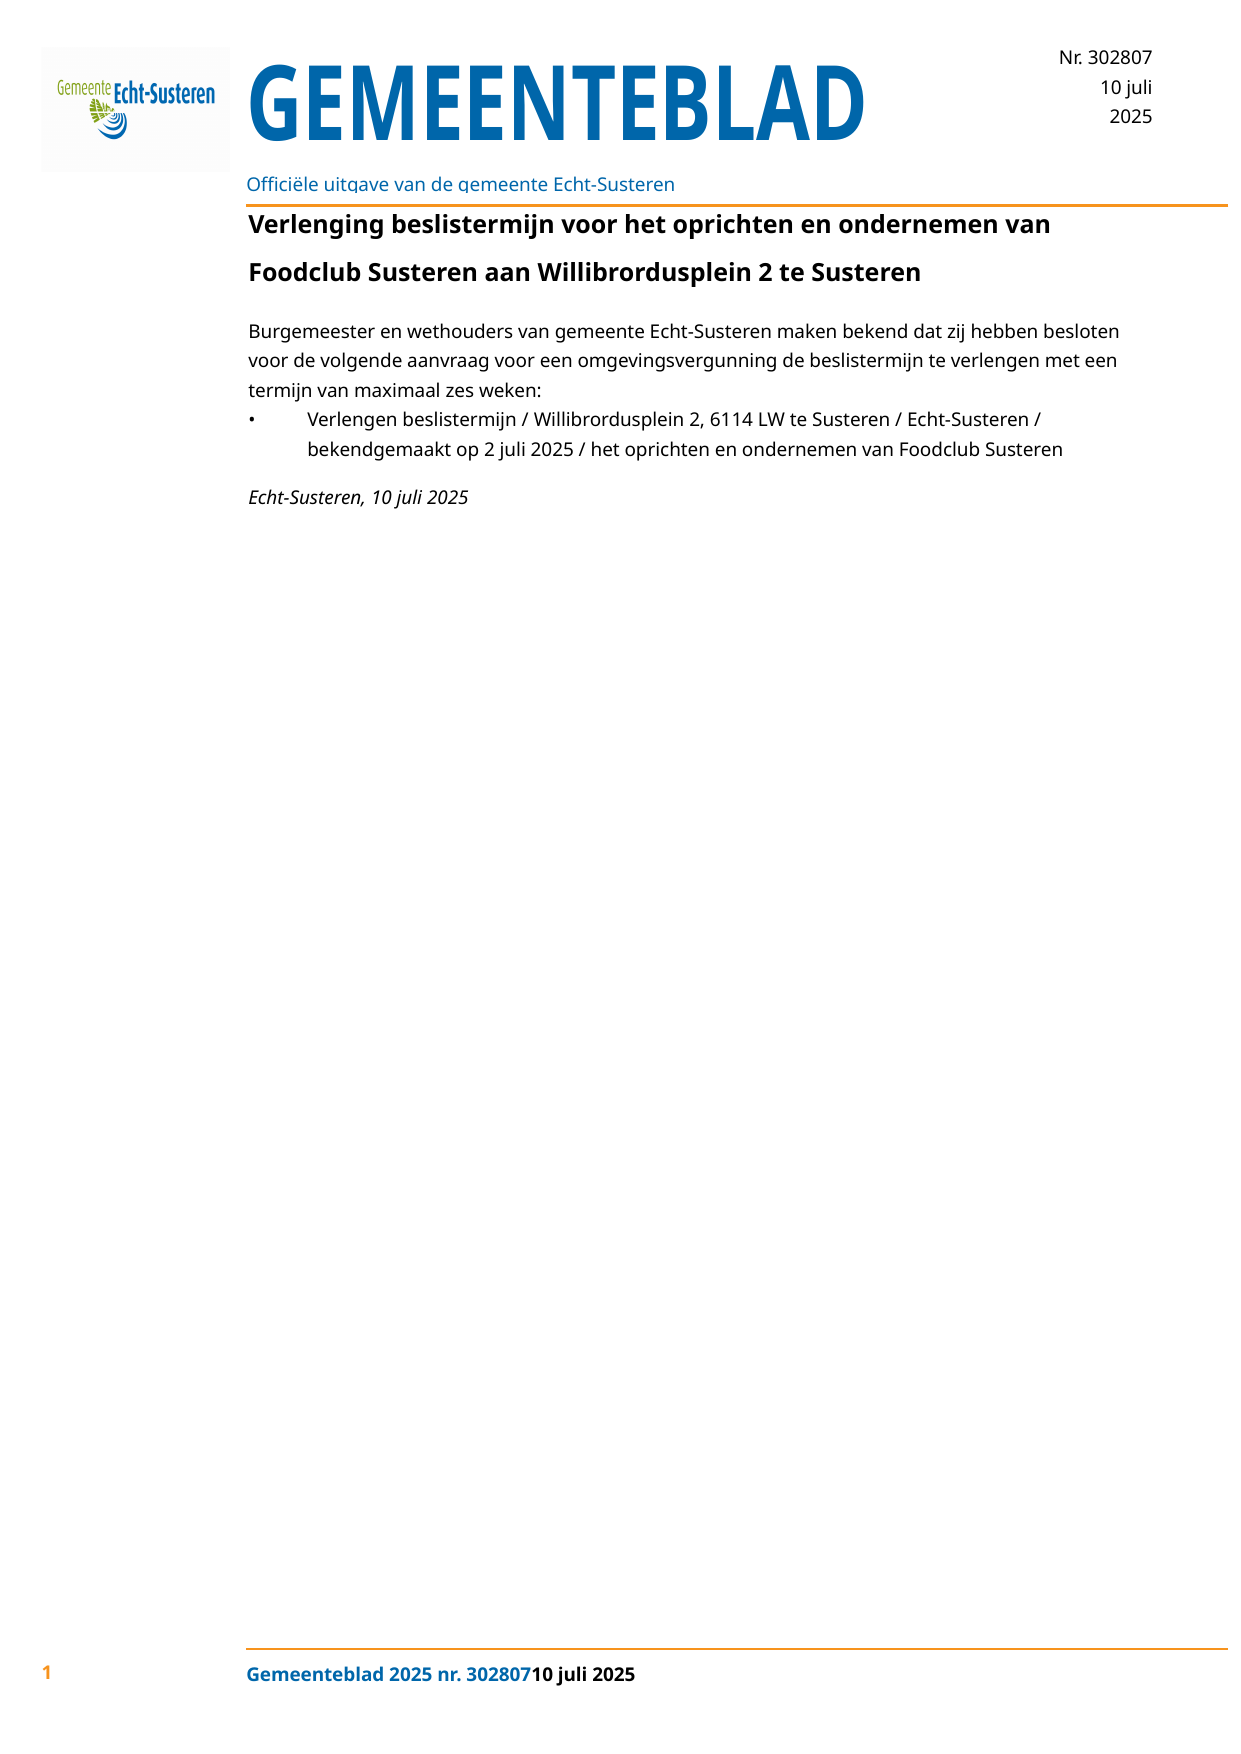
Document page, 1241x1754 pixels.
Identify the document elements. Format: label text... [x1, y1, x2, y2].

text Echt-Susteren, 10 juli 2025 [248, 484, 1152, 510]
picture [41, 47, 231, 172]
list Verlengen beslistermijn / Willibrordusplein 2, 6114 LW te Susteren / Echt-Susteren / bekendgemaakt op 2 juli 2025 / het oprichten en ondernemen van Foodclub Susteren [248, 407, 1152, 462]
text Burgemeester en wethouders van gemeente Echt-Susteren maken bekend dat zij hebben besloten voor de volgende aanvraag voor een omgevingsvergunning de beslistermijn te verlengen met een termijn van maximaal zes weken: [248, 318, 1152, 403]
text Verlenging beslistermijn voor het oprichten en ondernemen van Foodclub Susteren aan Willibrordusplein 2 te Susteren [248, 207, 1152, 288]
